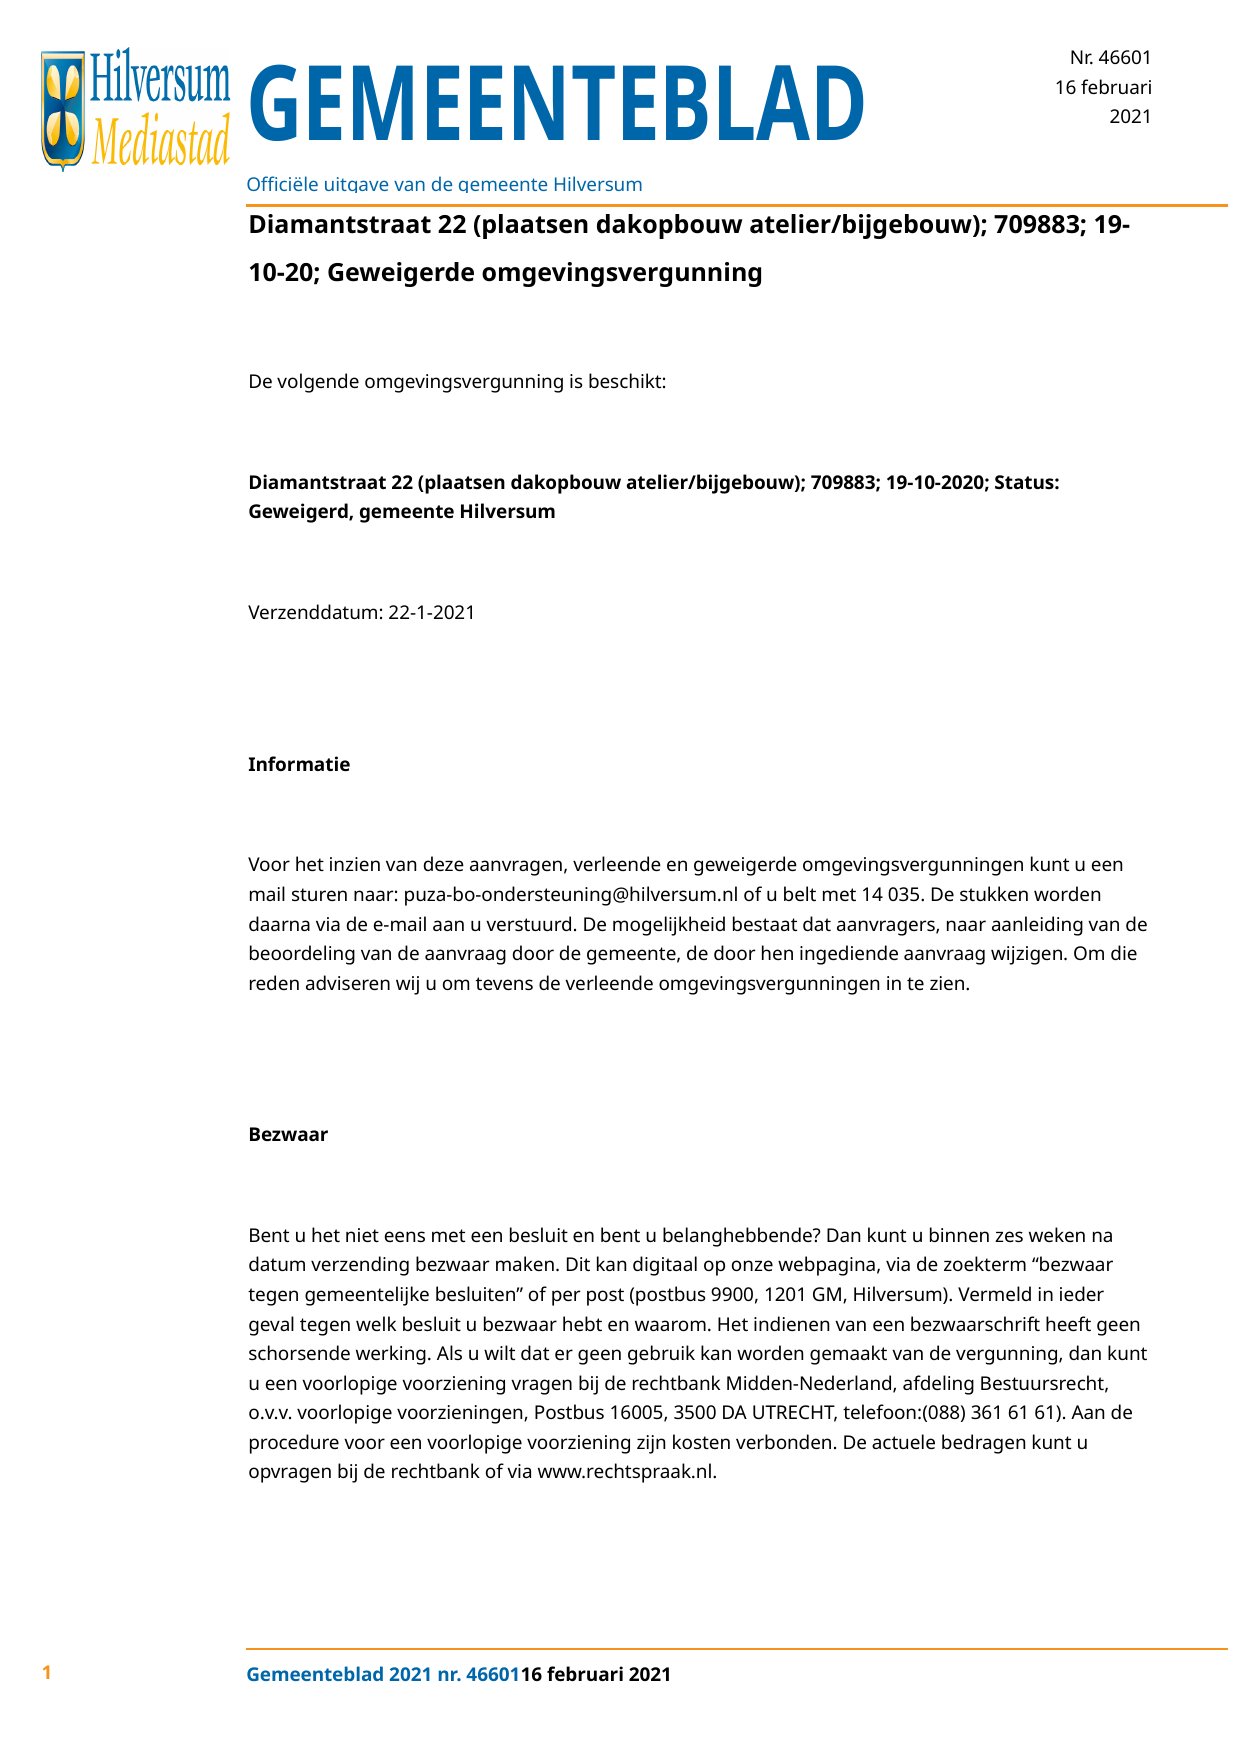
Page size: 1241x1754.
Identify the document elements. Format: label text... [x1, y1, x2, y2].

text Bezwaar [248, 1121, 1152, 1147]
picture [41, 47, 231, 172]
text Voor het inzien van deze aanvragen, verleende en geweigerde omgevingsvergunningen kunt u een mail sturen naar: puza-bo-ondersteuning@hilversum.nl of u belt met 14 035. De stukken worden daarna via de e-mail aan u verstuurd. De mogelijkheid bestaat dat aanvragers, naar aanleiding van de beoordeling van de aanvraag door de gemeente, de door hen ingediende aanvraag wijzigen. Om die reden adviseren wij u om tevens de verleende omgevingsvergunningen in te zien. [248, 852, 1152, 996]
text Diamantstraat 22 (plaatsen dakopbouw atelier/bijgebouw); 709883; 19-10-20; Geweigerde omgevingsvergunning [248, 207, 1152, 288]
text Verzenddatum: 22-1-2021 [248, 599, 1152, 625]
text Informatie [248, 751, 1152, 777]
text Diamantstraat 22 (plaatsen dakopbouw atelier/bijgebouw); 709883; 19-10-2020; Status: Geweigerd, gemeente Hilversum [248, 469, 1152, 524]
text De volgende omgevingsvergunning is beschikt: [248, 368, 1152, 394]
text Bent u het niet eens met een besluit en bent u belanghebbende? Dan kunt u binnen zes weken na datum verzending bezwaar maken. Dit kan digitaal op onze webpagina, via de zoekterm “bezwaar tegen gemeentelijke besluiten” of per post (postbus 9900, 1201 GM, Hilversum). Vermeld in ieder geval tegen welk besluit u bezwaar hebt en waarom. Het indienen van een bezwaarschrift heeft geen schorsende werking. Als u wilt dat er geen gebruik kan worden gemaakt van de vergunning, dan kunt u een voorlopige voorziening vragen bij de rechtbank Midden-Nederland, afdeling Bestuursrecht, o.v.v. voorlopige voorzieningen, Postbus 16005, 3500 DA UTRECHT, telefoon:(088) 361 61 61). Aan de procedure voor een voorlopige voorziening zijn kosten verbonden. De actuele bedragen kunt u opvragen bij de rechtbank of via www.rechtspraak.nl. [248, 1222, 1152, 1484]
